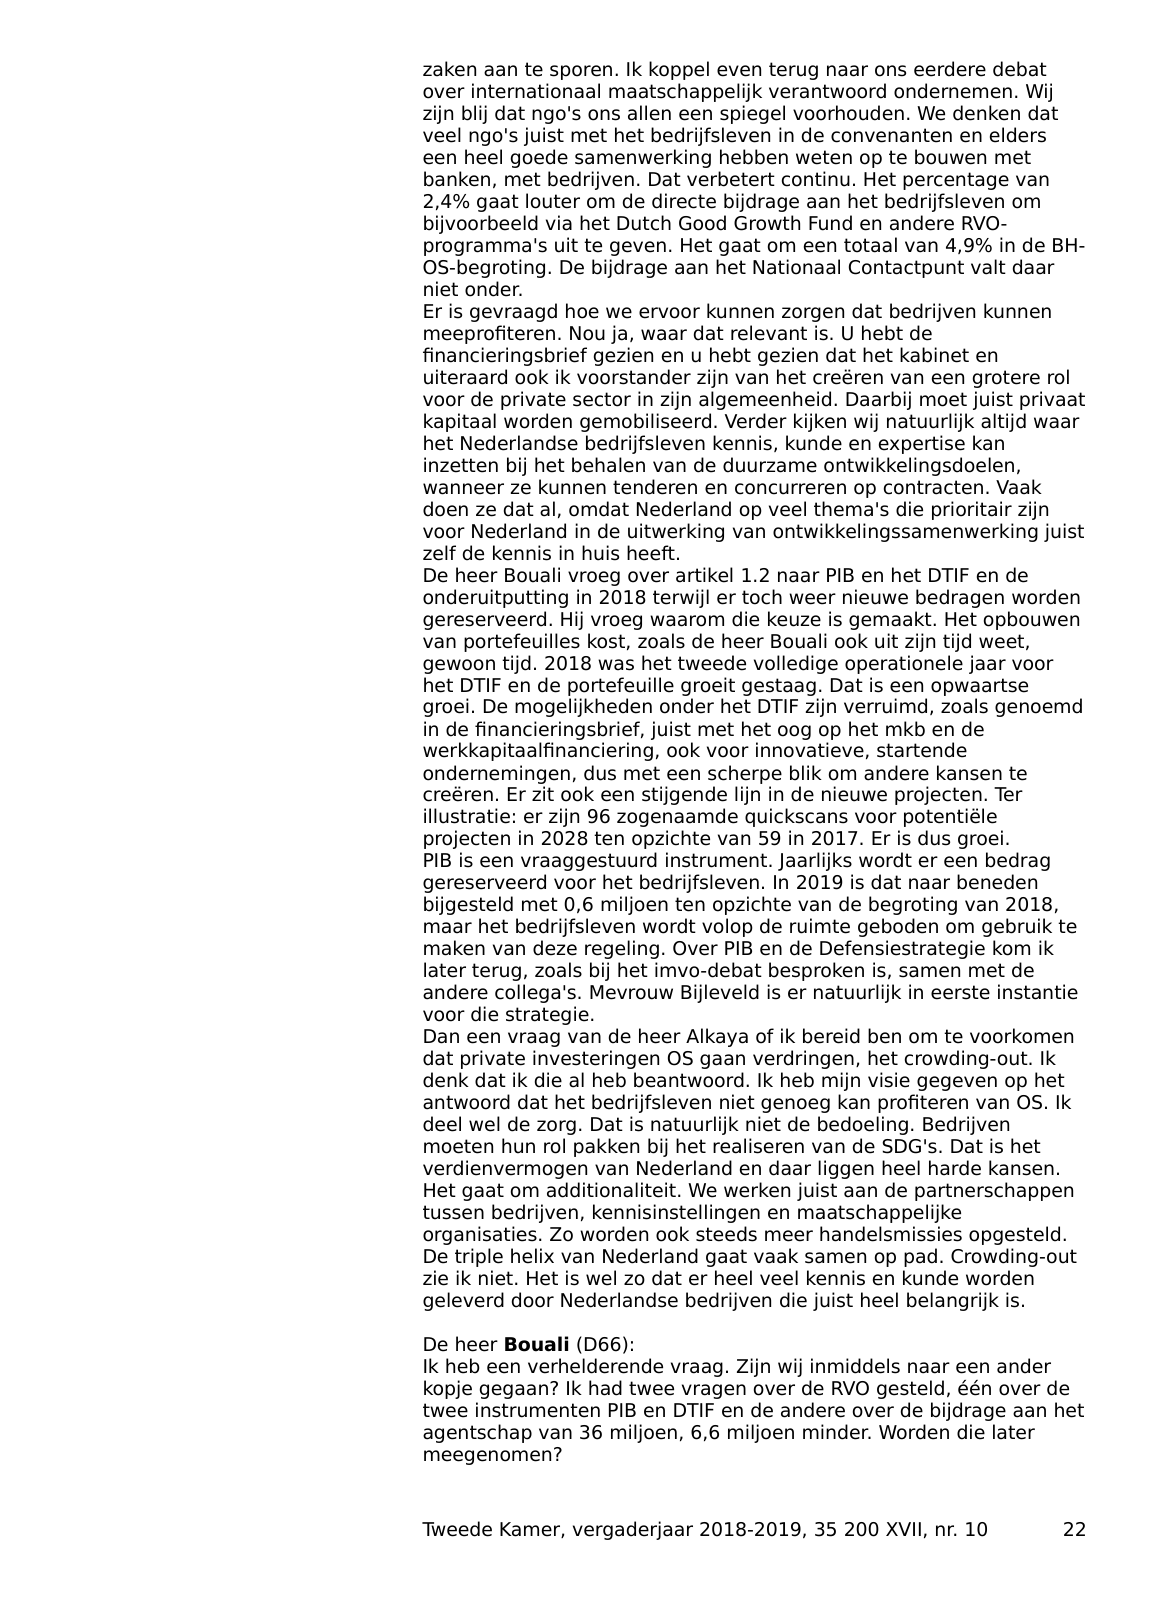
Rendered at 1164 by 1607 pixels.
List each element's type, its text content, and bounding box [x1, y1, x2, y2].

text PIB is een vraaggestuurd instrument. Jaarlijks wordt er een bedrag gereserveerd voor het bedrijfsleven. In 2019 is dat naar beneden bijgesteld met 0,6 miljoen ten opzichte van de begroting van 2018, maar het bedrijfsleven wordt volop de ruimte geboden om gebruik te maken van deze regeling. Over PIB en de Defensiestrategie kom ik later terug, zoals bij het imvo-debat besproken is, samen met de andere collega's. Mevrouw Bijleveld is er natuurlijk in eerste instantie voor die strategie. [422, 850, 1087, 1026]
text Dan een vraag van de heer Alkaya of ik bereid ben om te voorkomen dat private investeringen OS gaan verdringen, het crowding-out. Ik denk dat ik die al heb beantwoord. Ik heb mijn visie gegeven op het antwoord dat het bedrijfsleven niet genoeg kan profiteren van OS. Ik deel wel de zorg. Dat is natuurlijk niet de bedoeling. Bedrijven moeten hun rol pakken bij het realiseren van de SDG's. Dat is het verdienvermogen van Nederland en daar liggen heel harde kansen. Het gaat om additionaliteit. We werken juist aan de partnerschappen tussen bedrijven, kennisinstellingen en maatschappelijke organisaties. Zo worden ook steeds meer handelsmissies opgesteld. De triple helix van Nederland gaat vaak samen op pad. Crowding-out zie ik niet. Het is wel zo dat er heel veel kennis en kunde worden geleverd door Nederlandse bedrijven die juist heel belangrijk is. [422, 1026, 1087, 1312]
text Er is gevraagd hoe we ervoor kunnen zorgen dat bedrijven kunnen meeprofiteren. Nou ja, waar dat relevant is. U hebt de financieringsbrief gezien en u hebt gezien dat het kabinet en uiteraard ook ik voorstander zijn van het creëren van een grotere rol voor de private sector in zijn algemeenheid. Daarbij moet juist privaat kapitaal worden gemobiliseerd. Verder kijken wij natuurlijk altijd waar het Nederlandse bedrijfsleven kennis, kunde en expertise kan inzetten bij het behalen van de duurzame ontwikkelingsdoelen, wanneer ze kunnen tenderen en concurreren op contracten. Vaak doen ze dat al, omdat Nederland op veel thema's die prioritair zijn voor Nederland in de uitwerking van ontwikkelingssamenwerking juist zelf de kennis in huis heeft. [422, 301, 1087, 564]
text zaken aan te sporen. Ik koppel even terug naar ons eerdere debat over internationaal maatschappelijk verantwoord ondernemen. Wij zijn blij dat ngo's ons allen een spiegel voorhouden. We denken dat veel ngo's juist met het bedrijfsleven in de convenanten en elders een heel goede samenwerking hebben weten op te bouwen met banken, met bedrijven. Dat verbetert continu. Het percentage van 2,4% gaat louter om de directe bijdrage aan het bedrijfsleven om bijvoorbeeld via het Dutch Good Growth Fund en andere RVO-programma's uit te geven. Het gaat om een totaal van 4,9% in de BH-OS-begroting. De bijdrage aan het Nationaal Contactpunt valt daar niet onder. [422, 59, 1087, 301]
text De heer Bouali (D66): [422, 1334, 1087, 1356]
text De heer Bouali vroeg over artikel 1.2 naar PIB en het DTIF en de onderuitputting in 2018 terwijl er toch weer nieuwe bedragen worden gereserveerd. Hij vroeg waarom die keuze is gemaakt. Het opbouwen van portefeuilles kost, zoals de heer Bouali ook uit zijn tijd weet, gewoon tijd. 2018 was het tweede volledige operationele jaar voor het DTIF en de portefeuille groeit gestaag. Dat is een opwaartse groei. De mogelijkheden onder het DTIF zijn verruimd, zoals genoemd in de financieringsbrief, juist met het oog op het mkb en de werkkapitaalfinanciering, ook voor innovatieve, startende ondernemingen, dus met een scherpe blik om andere kansen te creëren. Er zit ook een stijgende lijn in de nieuwe projecten. Ter illustratie: er zijn 96 zogenaamde quickscans voor potentiële projecten in 2028 ten opzichte van 59 in 2017. Er is dus groei. [422, 564, 1087, 850]
text Ik heb een verhelderende vraag. Zijn wij inmiddels naar een ander kopje gegaan? Ik had twee vragen over de RVO gesteld, één over de twee instrumenten PIB en DTIF en de andere over de bijdrage aan het agentschap van 36 miljoen, 6,6 miljoen minder. Worden die later meegenomen? [422, 1356, 1087, 1466]
